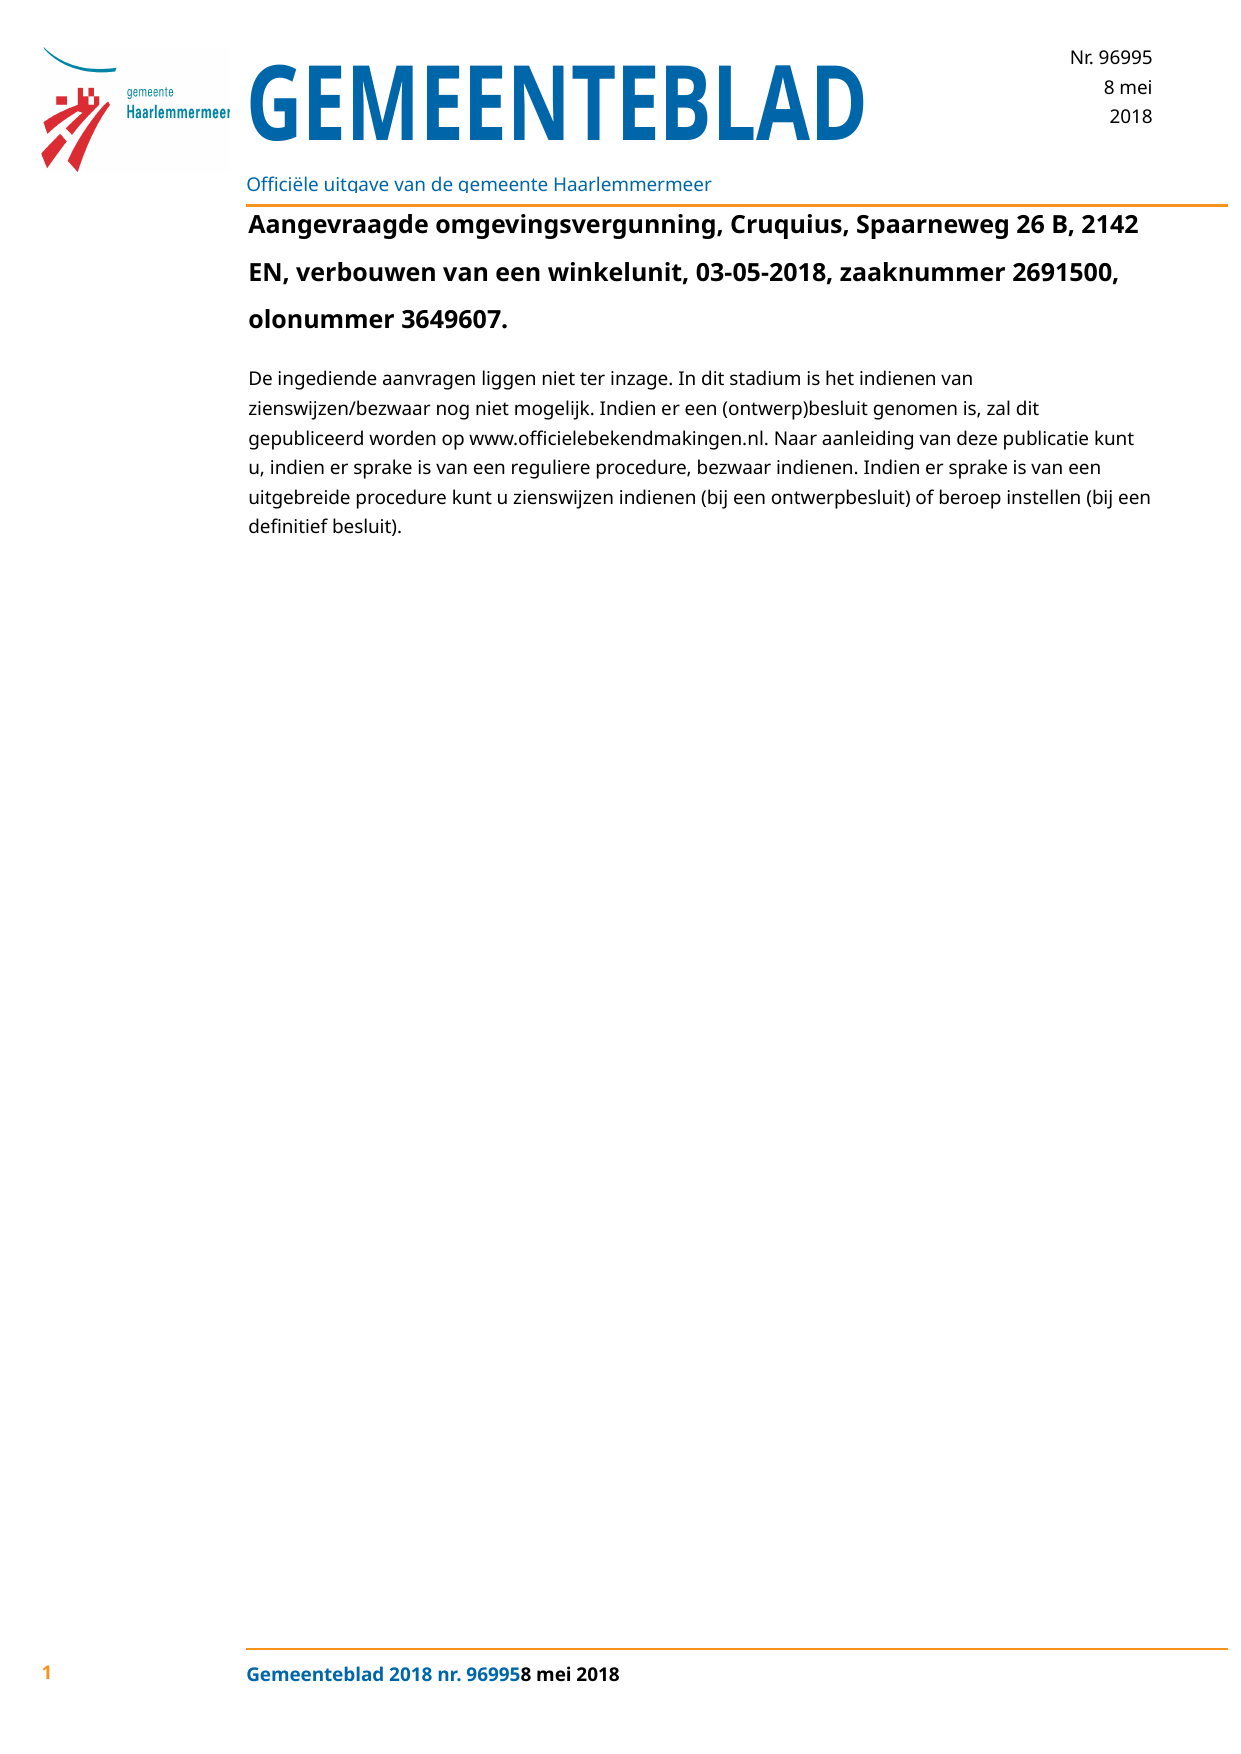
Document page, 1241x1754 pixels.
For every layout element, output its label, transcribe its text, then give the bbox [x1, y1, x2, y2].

picture [41, 47, 231, 172]
text De ingediende aanvragen liggen niet ter inzage. In dit stadium is het indienen van zienswijzen/bezwaar nog niet mogelijk. Indien er een (ontwerp)besluit genomen is, zal dit gepubliceerd worden op www.officielebekendmakingen.nl. Naar aanleiding van deze publicatie kunt u, indien er sprake is van een reguliere procedure, bezwaar indienen. Indien er sprake is van een uitgebreide procedure kunt u zienswijzen indienen (bij een ontwerpbesluit) of beroep instellen (bij een definitief besluit). [248, 366, 1152, 539]
text Aangevraagde omgevingsvergunning, Cruquius, Spaarneweg 26 B, 2142 EN, verbouwen van een winkelunit, 03-05-2018, zaaknummer 2691500, olonummer 3649607. [248, 207, 1152, 336]
